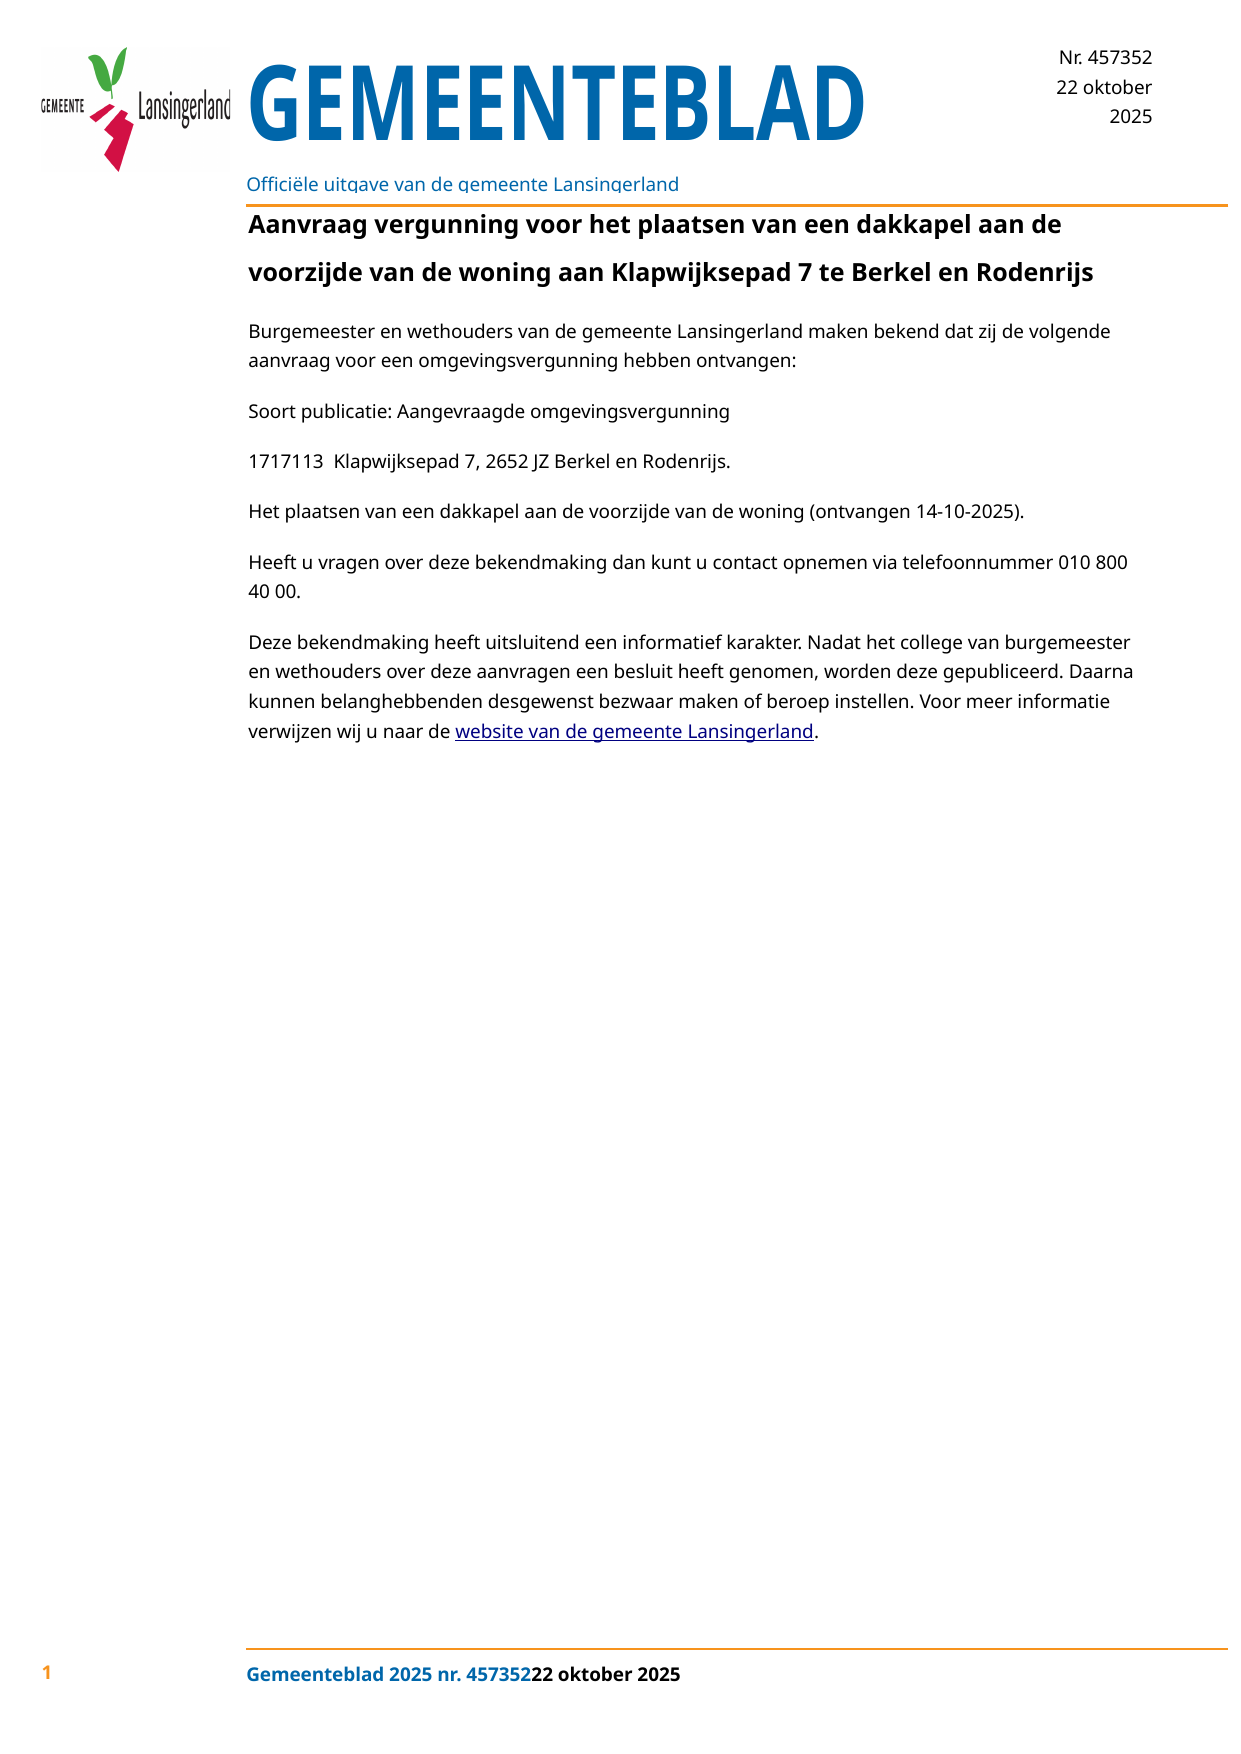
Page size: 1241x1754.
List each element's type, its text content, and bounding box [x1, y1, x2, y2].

text Heeft u vragen over deze bekendmaking dan kunt u contact opnemen via telefoonnummer 010 800 40 00. [248, 549, 1152, 604]
picture [41, 47, 231, 172]
text Burgemeester en wethouders van de gemeente Lansingerland maken bekend dat zij de volgende aanvraag voor een omgevingsvergunning hebben ontvangen: [248, 318, 1152, 373]
text Aanvraag vergunning voor het plaatsen van een dakkapel aan de voorzijde van de woning aan Klapwijksepad 7 te Berkel en Rodenrijs [248, 207, 1152, 288]
text Soort publicatie: Aangevraagde omgevingsvergunning [248, 398, 1152, 424]
text Deze bekendmaking heeft uitsluitend een informatief karakter. Nadat het college van burgemeester en wethouders over deze aanvragen een besluit heeft genomen, worden deze gepubliceerd. Daarna kunnen belanghebbenden desgewenst bezwaar maken of beroep instellen. Voor meer informatie verwijzen wij u naar de website van de gemeente Lansingerland. [248, 629, 1152, 744]
text Het plaatsen van een dakkapel aan de voorzijde van de woning (ontvangen 14-10-2025). [248, 499, 1152, 524]
text 1717113 Klapwijksepad 7, 2652 JZ Berkel en Rodenrijs. [248, 448, 1152, 474]
